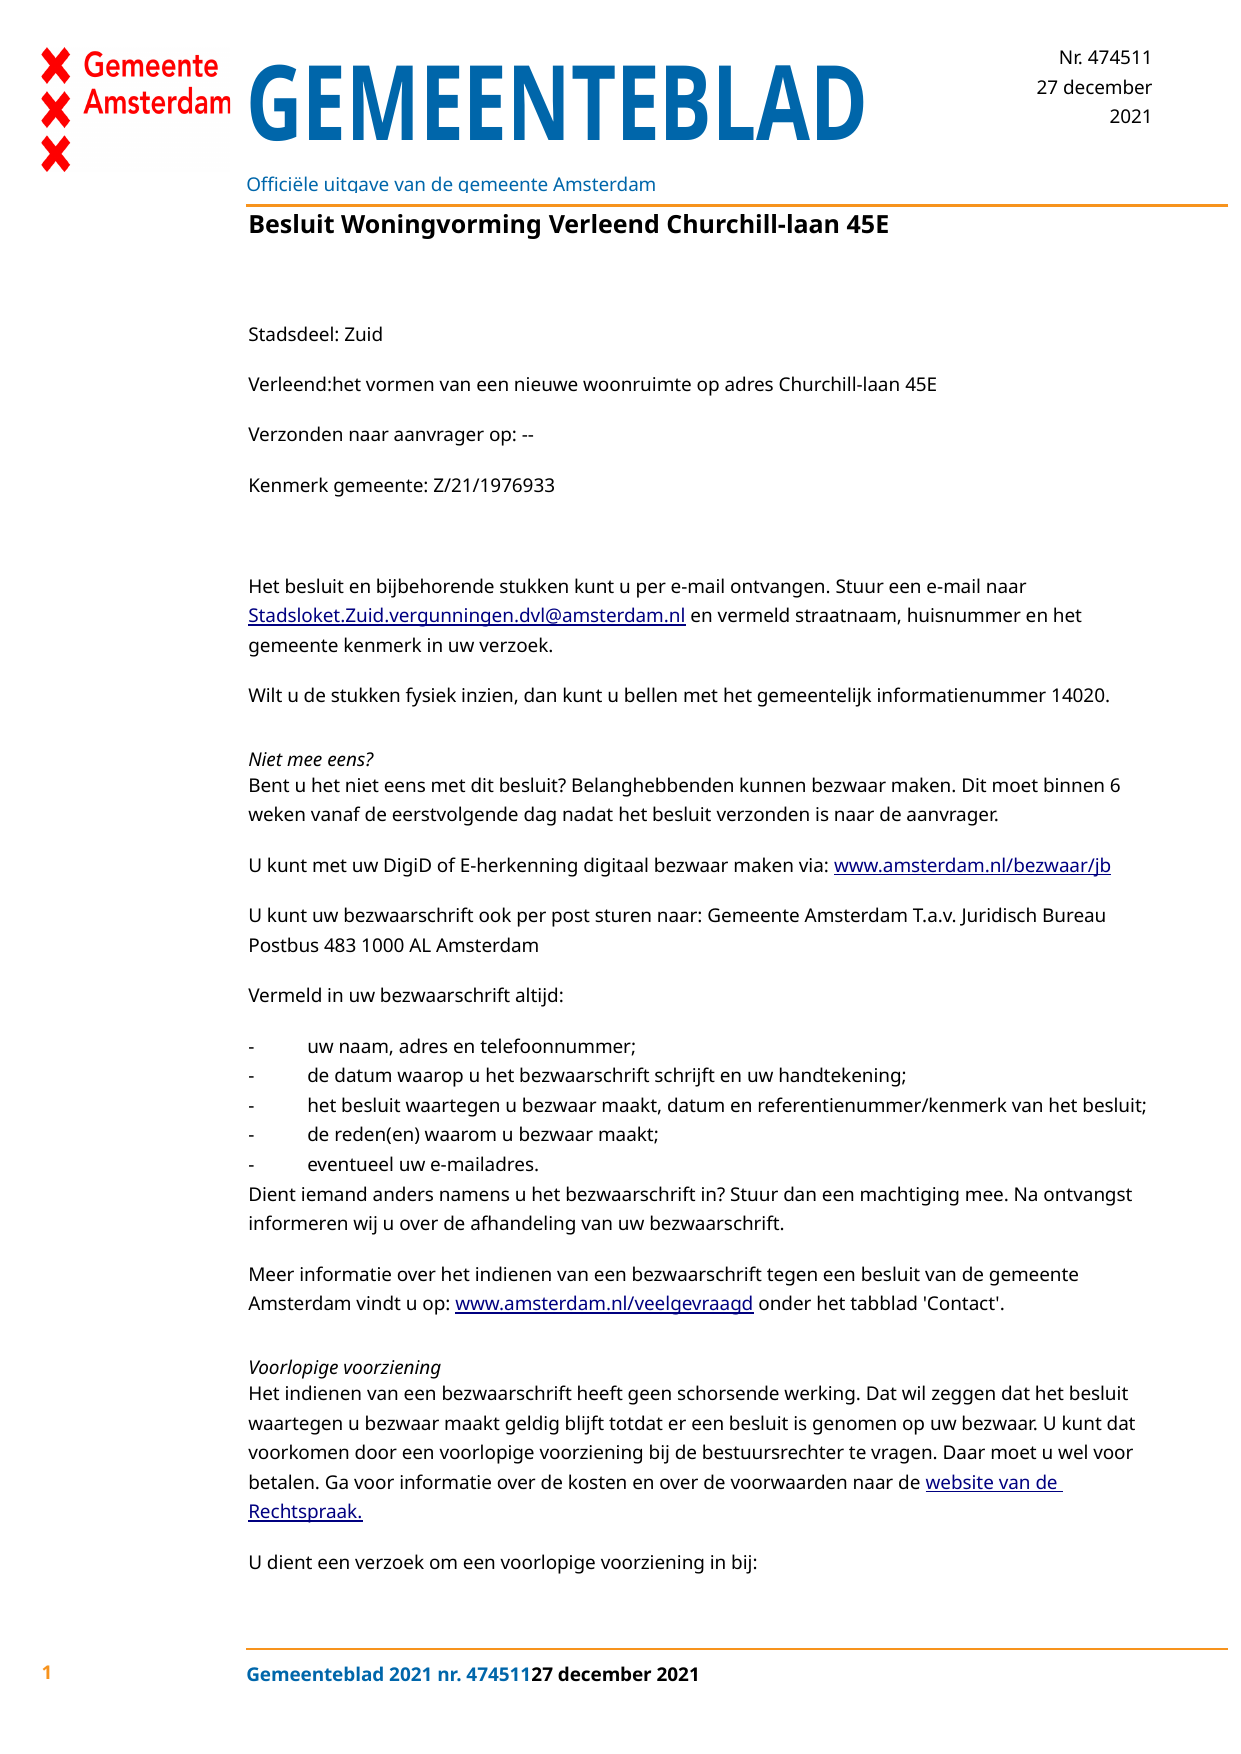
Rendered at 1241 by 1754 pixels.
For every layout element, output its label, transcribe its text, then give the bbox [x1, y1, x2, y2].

text Dient iemand anders namens u het bezwaarschrift in? Stuur dan een machtiging mee. Na ontvangst informeren wij u over de afhandeling van uw bezwaarschrift. [248, 1181, 1152, 1236]
text Niet mee eens? [248, 746, 1152, 772]
text Het indienen van een bezwaarschrift heeft geen schorsende werking. Dat wil zeggen dat het besluit waartegen u bezwaar maakt geldig blijft totdat er een besluit is genomen op uw bezwaar. U kunt dat voorkomen door een voorlopige voorziening bij de bestuursrechter te vragen. Daar moet u wel voor betalen. Ga voor informatie over de kosten en over de voorwaarden naar de website van de Rechtspraak. [248, 1380, 1152, 1524]
text Verzonden naar aanvrager op: -- [248, 422, 1152, 447]
text Het besluit en bijbehorende stukken kunt u per e-mail ontvangen. Stuur een e-mail naar Stadsloket.Zuid.vergunningen.dvl@amsterdam.nl en vermeld straatnaam, huisnummer en het gemeente kenmerk in uw verzoek. [248, 573, 1152, 658]
text Bent u het niet eens met dit besluit? Belanghebbenden kunnen bezwaar maken. Dit moet binnen 6 weken vanaf de eerstvolgende dag nadat het besluit verzonden is naar de aanvrager. [248, 772, 1152, 827]
text Vermeld in uw bezwaarschrift altijd: [248, 982, 1152, 1008]
text Stadsdeel: Zuid [248, 321, 1152, 346]
text U kunt uw bezwaarschrift ook per post sturen naar: Gemeente Amsterdam T.a.v. Juridisch Bureau Postbus 483 1000 AL Amsterdam [248, 902, 1152, 958]
text Kenmerk gemeente: Z/21/1976933 [248, 472, 1152, 498]
text Verleend:het vormen van een nieuwe woonruimte op adres Churchill-laan 45E [248, 371, 1152, 397]
list de reden(en) waarom u bezwaar maakt; [248, 1122, 1152, 1147]
picture [41, 47, 231, 172]
text Voorlopige voorziening [248, 1354, 1152, 1380]
text U kunt met uw DigiD of E-herkenning digitaal bezwaar maken via: www.amsterdam.nl/bezwaar/jb [248, 852, 1152, 878]
list het besluit waartegen u bezwaar maakt, datum en referentienummer/kenmerk van het besluit; [248, 1092, 1152, 1118]
list uw naam, adres en telefoonnummer; [248, 1033, 1152, 1059]
list de datum waarop u het bezwaarschrift schrijft en uw handtekening; [248, 1062, 1152, 1088]
list eventueel uw e-mailadres. [248, 1151, 1152, 1177]
text Wilt u de stukken fysiek inzien, dan kunt u bellen met het gemeentelijk informatienummer 14020. [248, 682, 1152, 708]
text U dient een verzoek om een voorlopige voorziening in bij: [248, 1549, 1152, 1574]
text Besluit Woningvorming Verleend Churchill-laan 45E [248, 207, 1152, 241]
text Meer informatie over het indienen van een bezwaarschrift tegen een besluit van de gemeente Amsterdam vindt u op: www.amsterdam.nl/veelgevraagd onder het tabblad 'Contact'. [248, 1261, 1152, 1316]
